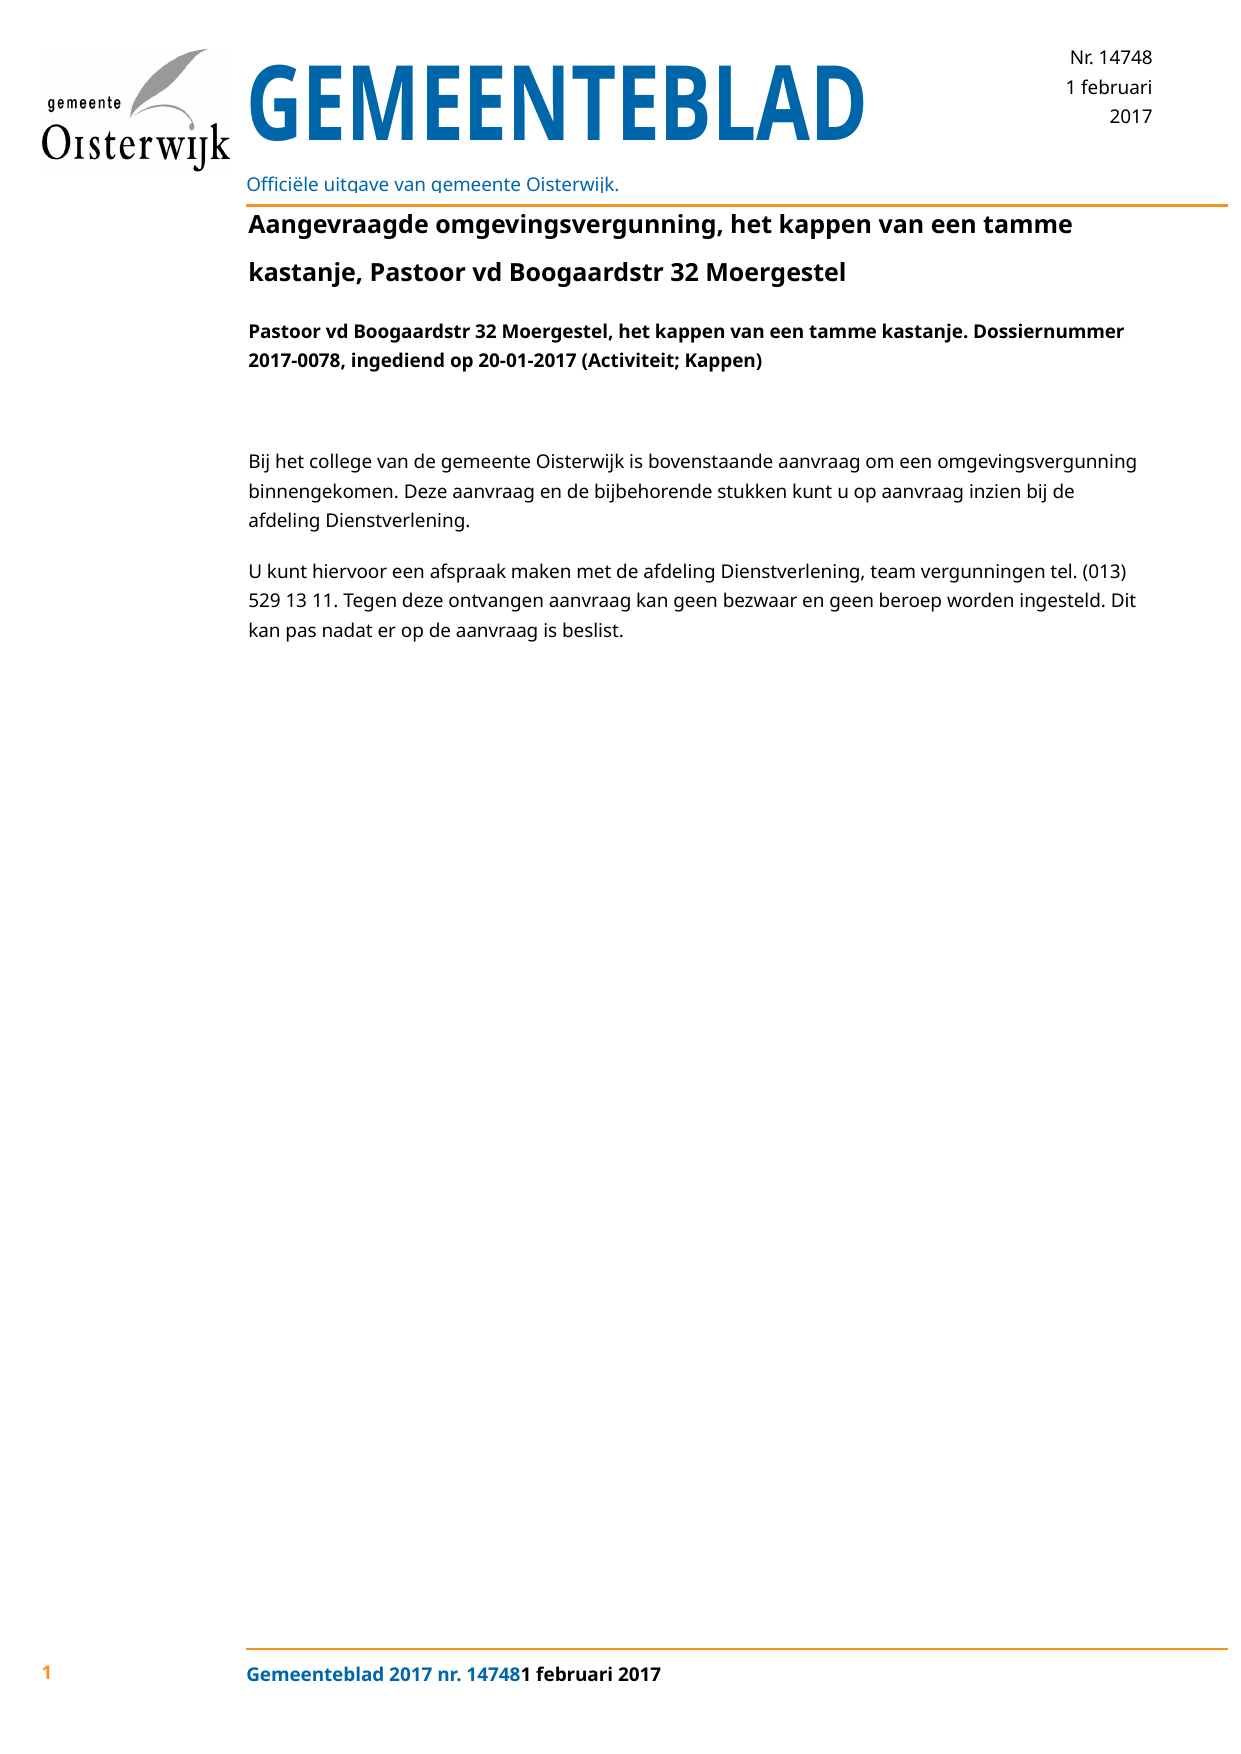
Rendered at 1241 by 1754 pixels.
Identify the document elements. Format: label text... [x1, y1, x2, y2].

text Aangevraagde omgevingsvergunning, het kappen van een tamme kastanje, Pastoor vd Boogaardstr 32 Moergestel [248, 207, 1152, 288]
picture [41, 47, 231, 172]
text Bij het college van de gemeente Oisterwijk is bovenstaande aanvraag om een omgevingsvergunning binnengekomen. Deze aanvraag en de bijbehorende stukken kunt u op aanvraag inzien bij de afdeling Dienstverlening. [248, 448, 1152, 533]
text Pastoor vd Boogaardstr 32 Moergestel, het kappen van een tamme kastanje. Dossiernummer 2017-0078, ingediend op 20-01-2017 (Activiteit; Kappen) [248, 318, 1152, 373]
text U kunt hiervoor een afspraak maken met de afdeling Dienstverlening, team vergunningen tel. (013) 529 13 11. Tegen deze ontvangen aanvraag kan geen bezwaar en geen beroep worden ingesteld. Dit kan pas nadat er op de aanvraag is beslist. [248, 558, 1152, 643]
